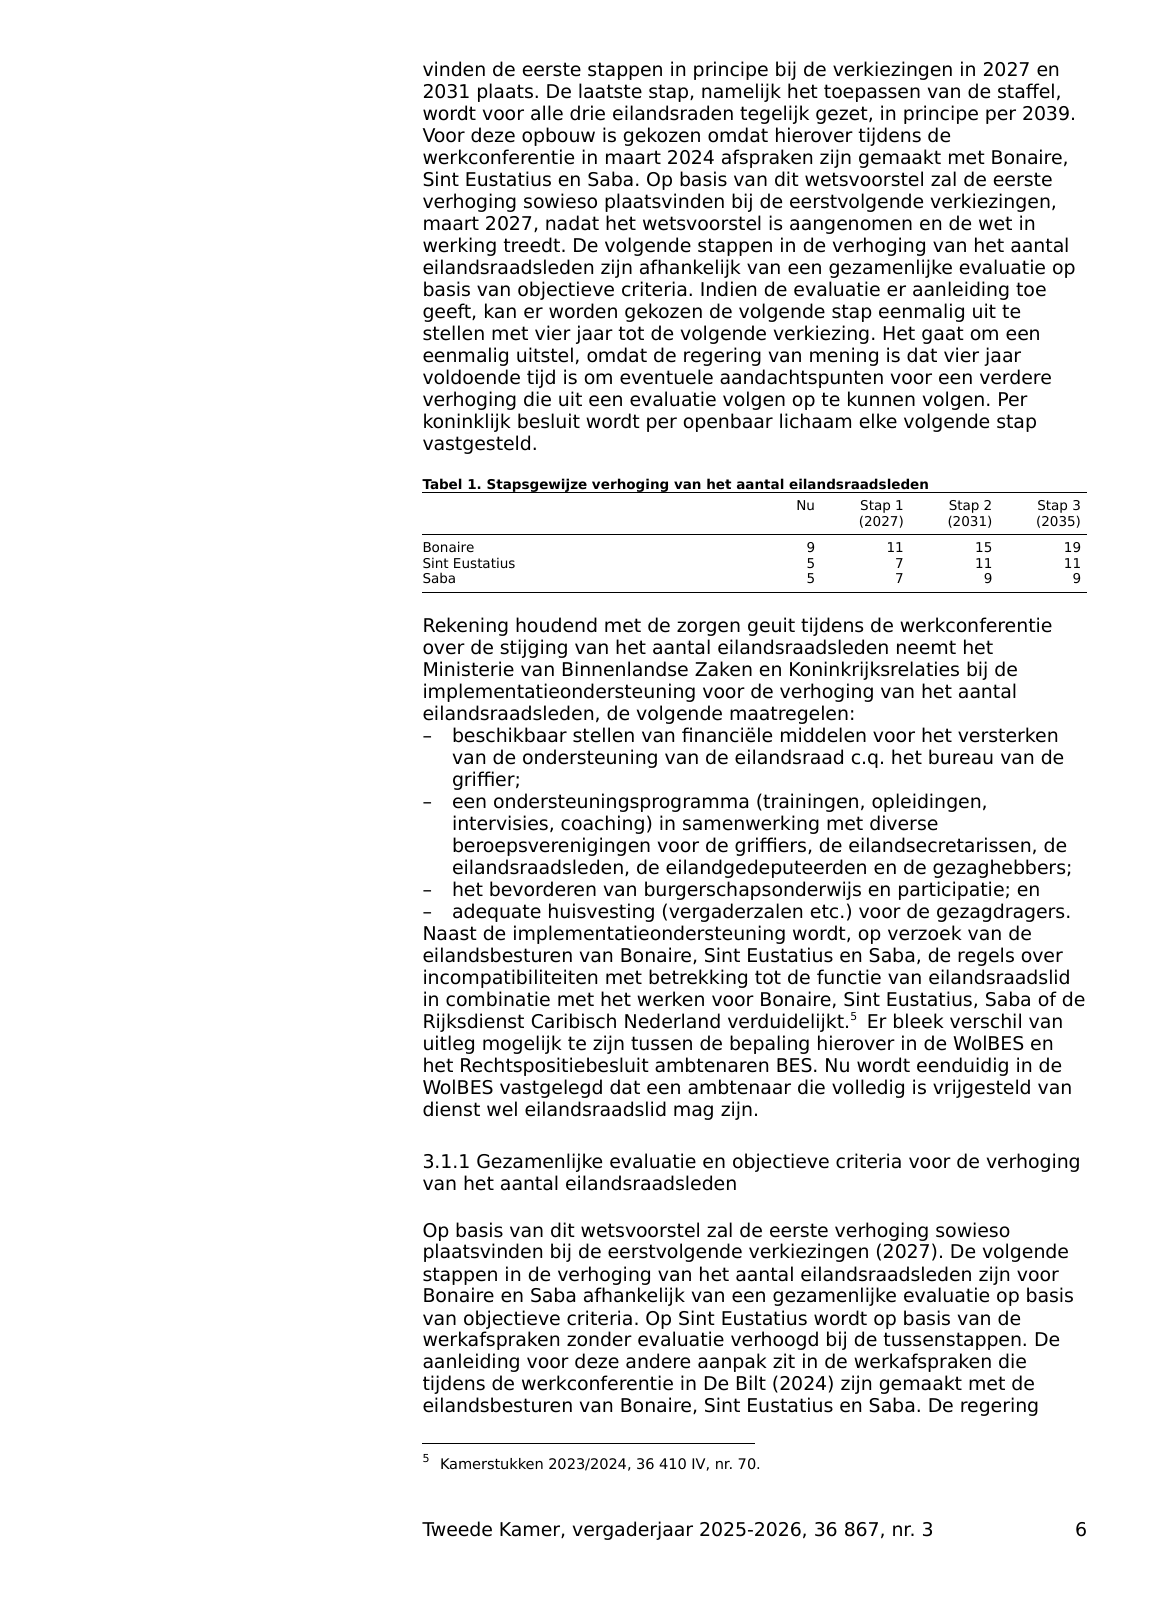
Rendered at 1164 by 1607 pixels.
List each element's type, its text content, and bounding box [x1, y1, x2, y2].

table_cell Stap 3 (2035) [998, 493, 1087, 534]
table_cell Sint Eustatius [422, 556, 732, 571]
table_cell Stap 1 (2027) [821, 493, 909, 534]
text – een ondersteuningsprogramma (trainingen, opleidingen, intervisies, coaching) in samenwerking met diverse beroepsverenigingen voor de griffiers, de eilandsecretarissen, de eilandsraadsleden, de eilandgedeputeerden en de gezaghebbers; [422, 791, 1087, 879]
table_cell 9 [732, 535, 821, 556]
table_cell [422, 493, 732, 534]
table_cell Nu [732, 493, 821, 534]
table_cell Saba [422, 571, 732, 592]
table_cell 11 [821, 535, 909, 556]
table_cell 11 [998, 556, 1087, 571]
text Op basis van dit wetsvoorstel zal de eerste verhoging sowieso plaatsvinden bij de eerstvolgende verkiezingen (2027). De volgende stappen in de verhoging van het aantal eilandsraadsleden zijn voor Bonaire en Saba afhankelijk van een gezamenlijke evaluatie op basis van objectieve criteria. Op Sint Eustatius wordt op basis van de werkafspraken zonder evaluatie verhoogd bij de tussenstappen. De aanleiding voor deze andere aanpak zit in de werkafspraken die tijdens de werkconferentie in De Bilt (2024) zijn gemaakt met de eilandsbesturen van Bonaire, Sint Eustatius en Saba. De regering [422, 1219, 1087, 1417]
table_cell 19 [998, 535, 1087, 556]
table_cell Bonaire [422, 535, 732, 556]
table_cell 5 [732, 556, 821, 571]
text – het bevorderen van burgerschapsonderwijs en participatie; en [422, 879, 1087, 901]
table_cell Stap 2 (2031) [910, 493, 998, 534]
table_cell 9 [998, 571, 1087, 592]
table_header Tabel 1. Stapsgewijze verhoging van het aantal eilandsraadsleden [422, 477, 1087, 492]
text vinden de eerste stappen in principe bij de verkiezingen in 2027 en 2031 plaats. De laatste stap, namelijk het toepassen van de staffel, wordt voor alle drie eilandsraden tegelijk gezet, in principe per 2039. Voor deze opbouw is gekozen omdat hierover tijdens de werkconferentie in maart 2024 afspraken zijn gemaakt met Bonaire, Sint Eustatius en Saba. Op basis van dit wetsvoorstel zal de eerste verhoging sowieso plaatsvinden bij de eerstvolgende verkiezingen, maart 2027, nadat het wetsvoorstel is aangenomen en de wet in werking treedt. De volgende stappen in de verhoging van het aantal eilandsraadsleden zijn afhankelijk van een gezamenlijke evaluatie op basis van objectieve criteria. Indien de evaluatie er aanleiding toe geeft, kan er worden gekozen de volgende stap eenmalig uit te stellen met vier jaar tot de volgende verkiezing. Het gaat om een eenmalig uitstel, omdat de regering van mening is dat vier jaar voldoende tijd is om eventuele aandachtspunten voor een verdere verhoging die uit een evaluatie volgen op te kunnen volgen. Per koninklijk besluit wordt per openbaar lichaam elke volgende stap vastgesteld. [422, 59, 1087, 455]
table_cell 5 [732, 571, 821, 592]
text – adequate huisvesting (vergaderzalen etc.) voor de gezagdragers. [422, 901, 1087, 923]
text Naast de implementatieondersteuning wordt, op verzoek van de eilandsbesturen van Bonaire, Sint Eustatius en Saba, de regels over incompatibiliteiten met betrekking tot de functie van eilandsraadslid in combinatie met het werken voor Bonaire, Sint Eustatius, Saba of de Rijksdienst Caribisch Nederland verduidelijkt. Er bleek verschil van uitleg mogelijk te zijn tussen de bepaling hierover in de WolBES en het Rechtspositiebesluit ambtenaren BES. Nu wordt eenduidig in de WolBES vastgelegd dat een ambtenaar die volledig is vrijgesteld van dienst wel eilandsraadslid mag zijn. [422, 923, 1087, 1121]
table_cell 9 [910, 571, 998, 592]
subtitle 3.1.1 Gezamenlijke evaluatie en objectieve criteria voor de verhoging van het aantal eilandsraadsleden [422, 1151, 1087, 1194]
table_cell 7 [821, 556, 909, 571]
table_cell 11 [910, 556, 998, 571]
text Rekening houdend met de zorgen geuit tijdens de werkconferentie over de stijging van het aantal eilandsraadsleden neemt het Ministerie van Binnenlandse Zaken en Koninkrijksrelaties bij de implementatieondersteuning voor de verhoging van het aantal eilandsraadsleden, de volgende maatregelen: [422, 615, 1087, 725]
text Kamerstukken 2023/2024, 36 410 IV, nr. 70. [422, 1452, 1087, 1474]
text – beschikbaar stellen van financiële middelen voor het versterken van de ondersteuning van de eilandsraad c.q. het bureau van de griffier; [422, 725, 1087, 791]
table_cell 15 [910, 535, 998, 556]
table_cell 7 [821, 571, 909, 592]
